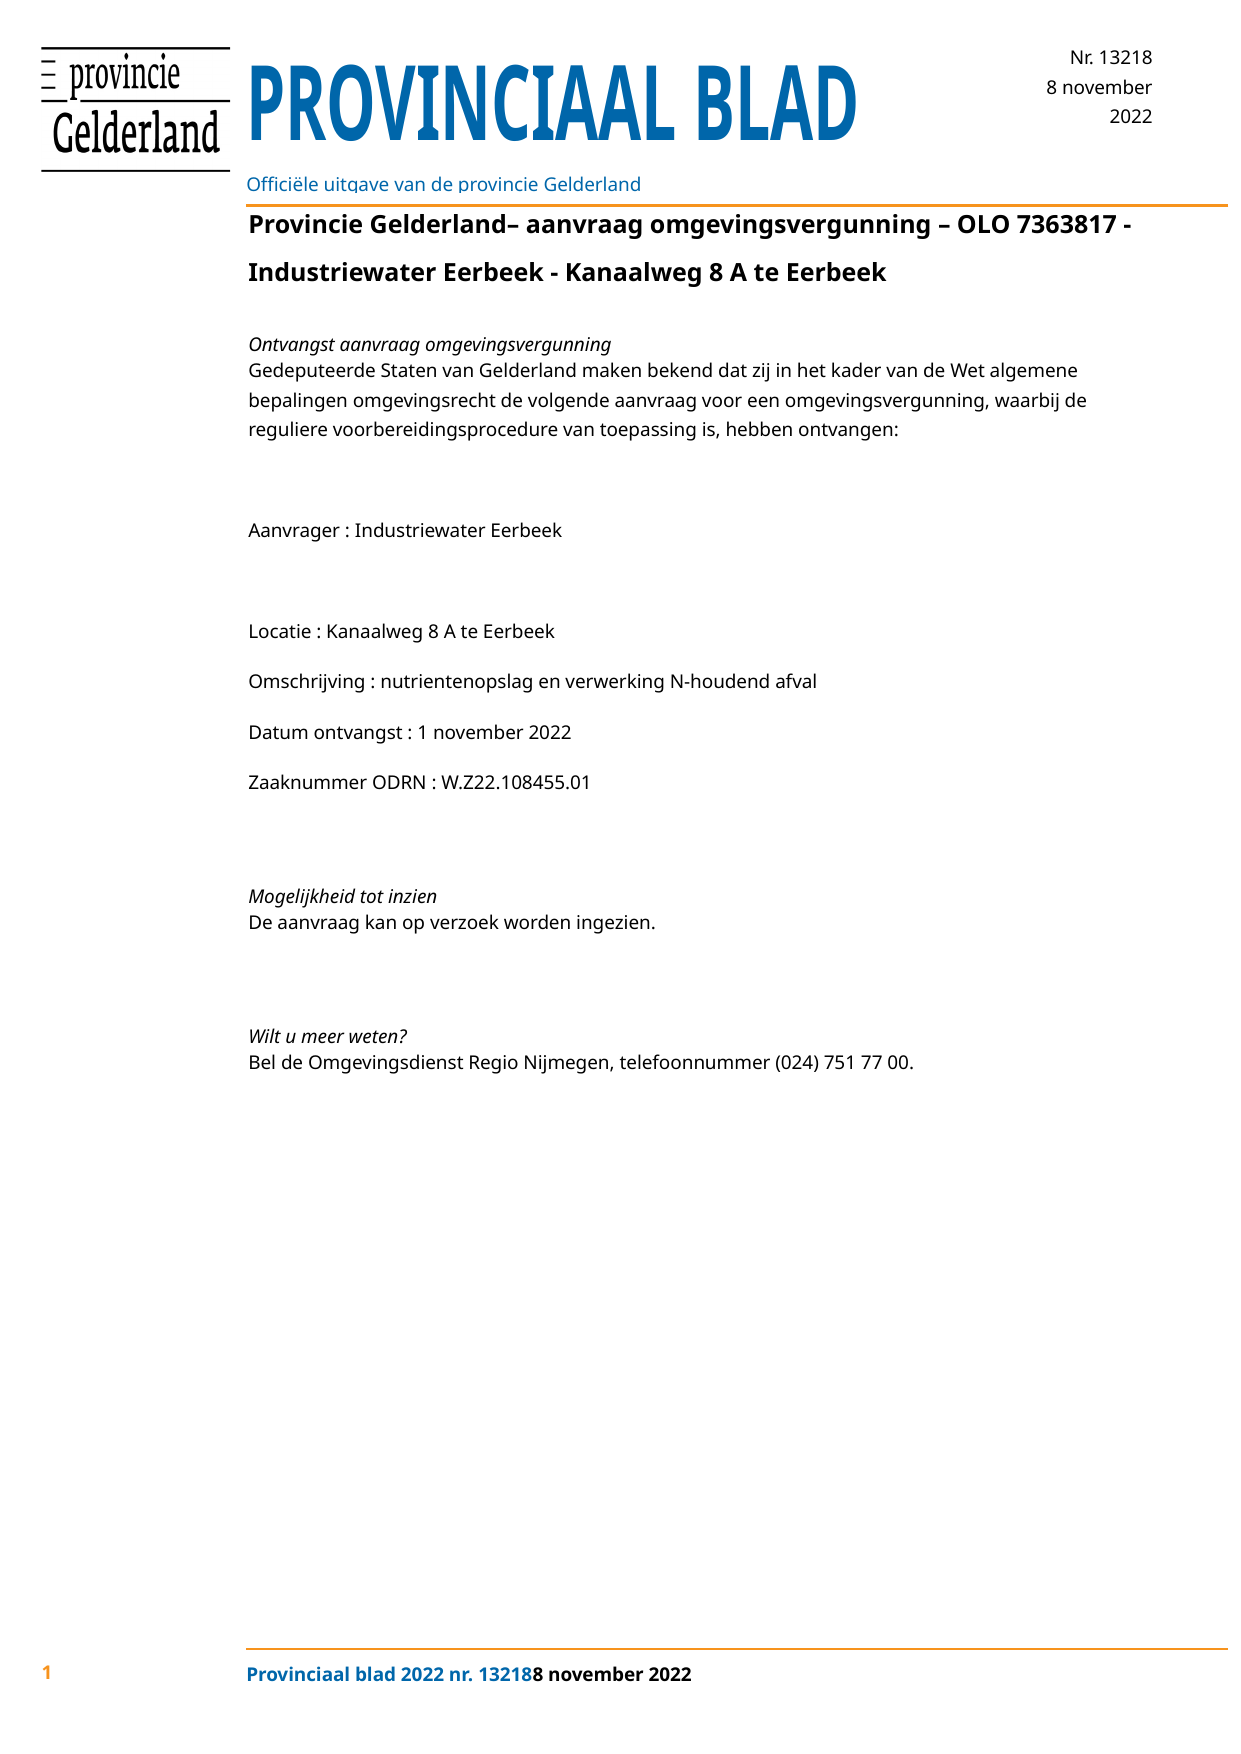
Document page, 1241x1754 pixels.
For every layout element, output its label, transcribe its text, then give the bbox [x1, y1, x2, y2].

text Wilt u meer weten? [248, 1024, 1152, 1049]
text Bel de Omgevingsdienst Regio Nijmegen, telefoonnummer (024) 751 77 00. [248, 1049, 1152, 1075]
text Mogelijkheid tot inzien [248, 884, 1152, 909]
text Datum ontvangst : 1 november 2022 [248, 719, 1152, 744]
text Zaaknummer ODRN : W.Z22.108455.01 [248, 769, 1152, 795]
text Omschrijving : nutrientenopslag en verwerking N-houdend afval [248, 668, 1152, 694]
text Gedeputeerde Staten van Gelderland maken bekend dat zij in het kader van de Wet algemene bepalingen omgevingsrecht de volgende aanvraag voor een omgevingsvergunning, waarbij de reguliere voorbereidingsprocedure van toepassing is, hebben ontvangen: [248, 357, 1152, 442]
text De aanvraag kan op verzoek worden ingezien. [248, 909, 1152, 935]
text Aanvrager : Industriewater Eerbeek [248, 517, 1152, 543]
picture [41, 47, 231, 172]
text Provincie Gelderland– aanvraag omgevingsvergunning – OLO 7363817 - Industriewater Eerbeek - Kanaalweg 8 A te Eerbeek [248, 207, 1152, 288]
text Locatie : Kanaalweg 8 A te Eerbeek [248, 618, 1152, 644]
text Ontvangst aanvraag omgevingsvergunning [248, 331, 1152, 357]
